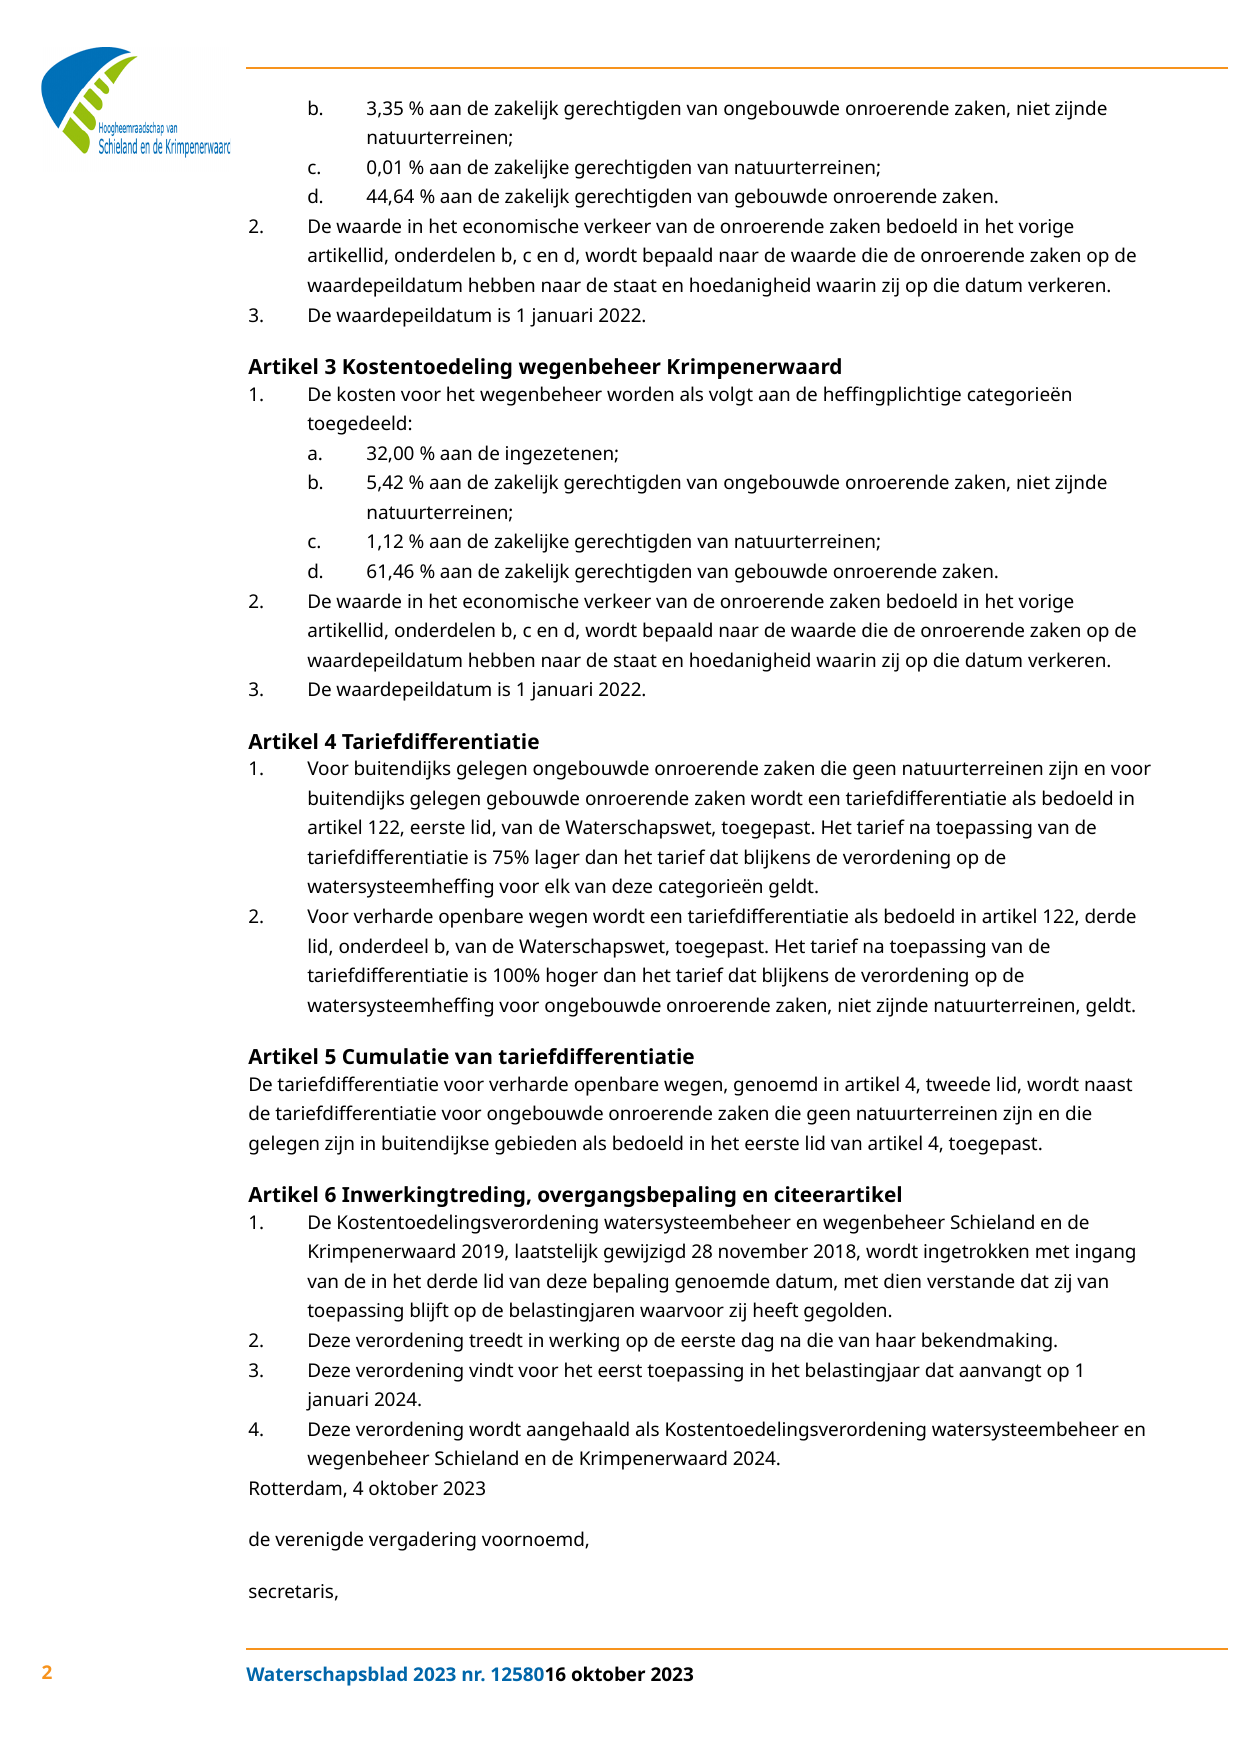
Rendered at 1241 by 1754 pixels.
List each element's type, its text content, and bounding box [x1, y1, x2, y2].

list Deze verordening wordt aangehaald als Kostentoedelingsverordening watersysteembeheer en wegenbeheer Schieland en de Krimpenerwaard 2024. [248, 1416, 1152, 1471]
list 3,35 % aan de zakelijk gerechtigden van ongebouwde onroerende zaken, niet zijnde natuurterreinen; [307, 95, 1152, 150]
list De waardepeildatum is 1 januari 2022. [248, 677, 1152, 702]
list 61,46 % aan de zakelijk gerechtigden van gebouwde onroerende zaken. [307, 558, 1152, 584]
list Voor verharde openbare wegen wordt een tariefdifferentiatie als bedoeld in artikel 122, derde lid, onderdeel b, van de Waterschapswet, toegepast. Het tarief na toepassing van de tariefdifferentiatie is 100% hoger dan het tarief dat blijkens de verordening op de watersysteemheffing voor ongebouwde onroerende zaken, niet zijnde natuurterreinen, geldt. [248, 903, 1152, 1018]
text Artikel 6 Inwerkingtreding, overgangsbepaling en citeerartikel [248, 1181, 1152, 1209]
list De kosten voor het wegenbeheer worden als volgt aan de heffingplichtige categorieën toegedeeld: [248, 381, 1152, 436]
text Rotterdam, 4 oktober 2023 [248, 1475, 1152, 1501]
list 0,01 % aan de zakelijke gerechtigden van natuurterreinen; [307, 154, 1152, 180]
list De Kostentoedelingsverordening watersysteembeheer en wegenbeheer Schieland en de Krimpenerwaard 2019, laatstelijk gewijzigd 28 november 2018, wordt ingetrokken met ingang van de in het derde lid van deze bepaling genoemde datum, met dien verstande dat zij van toepassing blijft op de belastingjaren waarvoor zij heeft gegolden. [248, 1209, 1152, 1323]
list Deze verordening vindt voor het eerst toepassing in het belastingjaar dat aanvangt op 1 januari 2024. [248, 1357, 1152, 1412]
picture [41, 47, 231, 172]
list Deze verordening treedt in werking op de eerste dag na die van haar bekendmaking. [248, 1327, 1152, 1353]
list 5,42 % aan de zakelijk gerechtigden van ongebouwde onroerende zaken, niet zijnde natuurterreinen; [307, 469, 1152, 525]
text secretaris, [248, 1578, 1152, 1604]
list De waarde in het economische verkeer van de onroerende zaken bedoeld in het vorige artikellid, onderdelen b, c en d, wordt bepaald naar de waarde die de onroerende zaken op de waardepeildatum hebben naar de staat en hoedanigheid waarin zij op die datum verkeren. [248, 213, 1152, 298]
list De waarde in het economische verkeer van de onroerende zaken bedoeld in het vorige artikellid, onderdelen b, c en d, wordt bepaald naar de waarde die de onroerende zaken op de waardepeildatum hebben naar de staat en hoedanigheid waarin zij op die datum verkeren. [248, 588, 1152, 673]
text Artikel 5 Cumulatie van tariefdifferentiatie [248, 1042, 1152, 1071]
text Artikel 4 Tariefdifferentiatie [248, 727, 1152, 755]
list 1,12 % aan de zakelijke gerechtigden van natuurterreinen; [307, 529, 1152, 554]
text de verenigde vergadering voornoemd, [248, 1527, 1152, 1552]
list De waardepeildatum is 1 januari 2022. [248, 302, 1152, 328]
text Artikel 3 Kostentoedeling wegenbeheer Krimpenerwaard [248, 352, 1152, 381]
text De tariefdifferentiatie voor verharde openbare wegen, genoemd in artikel 4, tweede lid, wordt naast de tariefdifferentiatie voor ongebouwde onroerende zaken die geen natuurterreinen zijn en die gelegen zijn in buitendijkse gebieden als bedoeld in het eerste lid van artikel 4, toegepast. [248, 1071, 1152, 1156]
list 32,00 % aan de ingezetenen; [307, 440, 1152, 466]
list 44,64 % aan de zakelijk gerechtigden van gebouwde onroerende zaken. [307, 183, 1152, 209]
list Voor buitendijks gelegen ongebouwde onroerende zaken die geen natuurterreinen zijn en voor buitendijks gelegen gebouwde onroerende zaken wordt een tariefdifferentiatie als bedoeld in artikel 122, eerste lid, van de Waterschapswet, toegepast. Het tarief na toepassing van de tariefdifferentiatie is 75% lager dan het tarief dat blijkens de verordening op de watersysteemheffing voor elk van deze categorieën geldt. [248, 755, 1152, 899]
